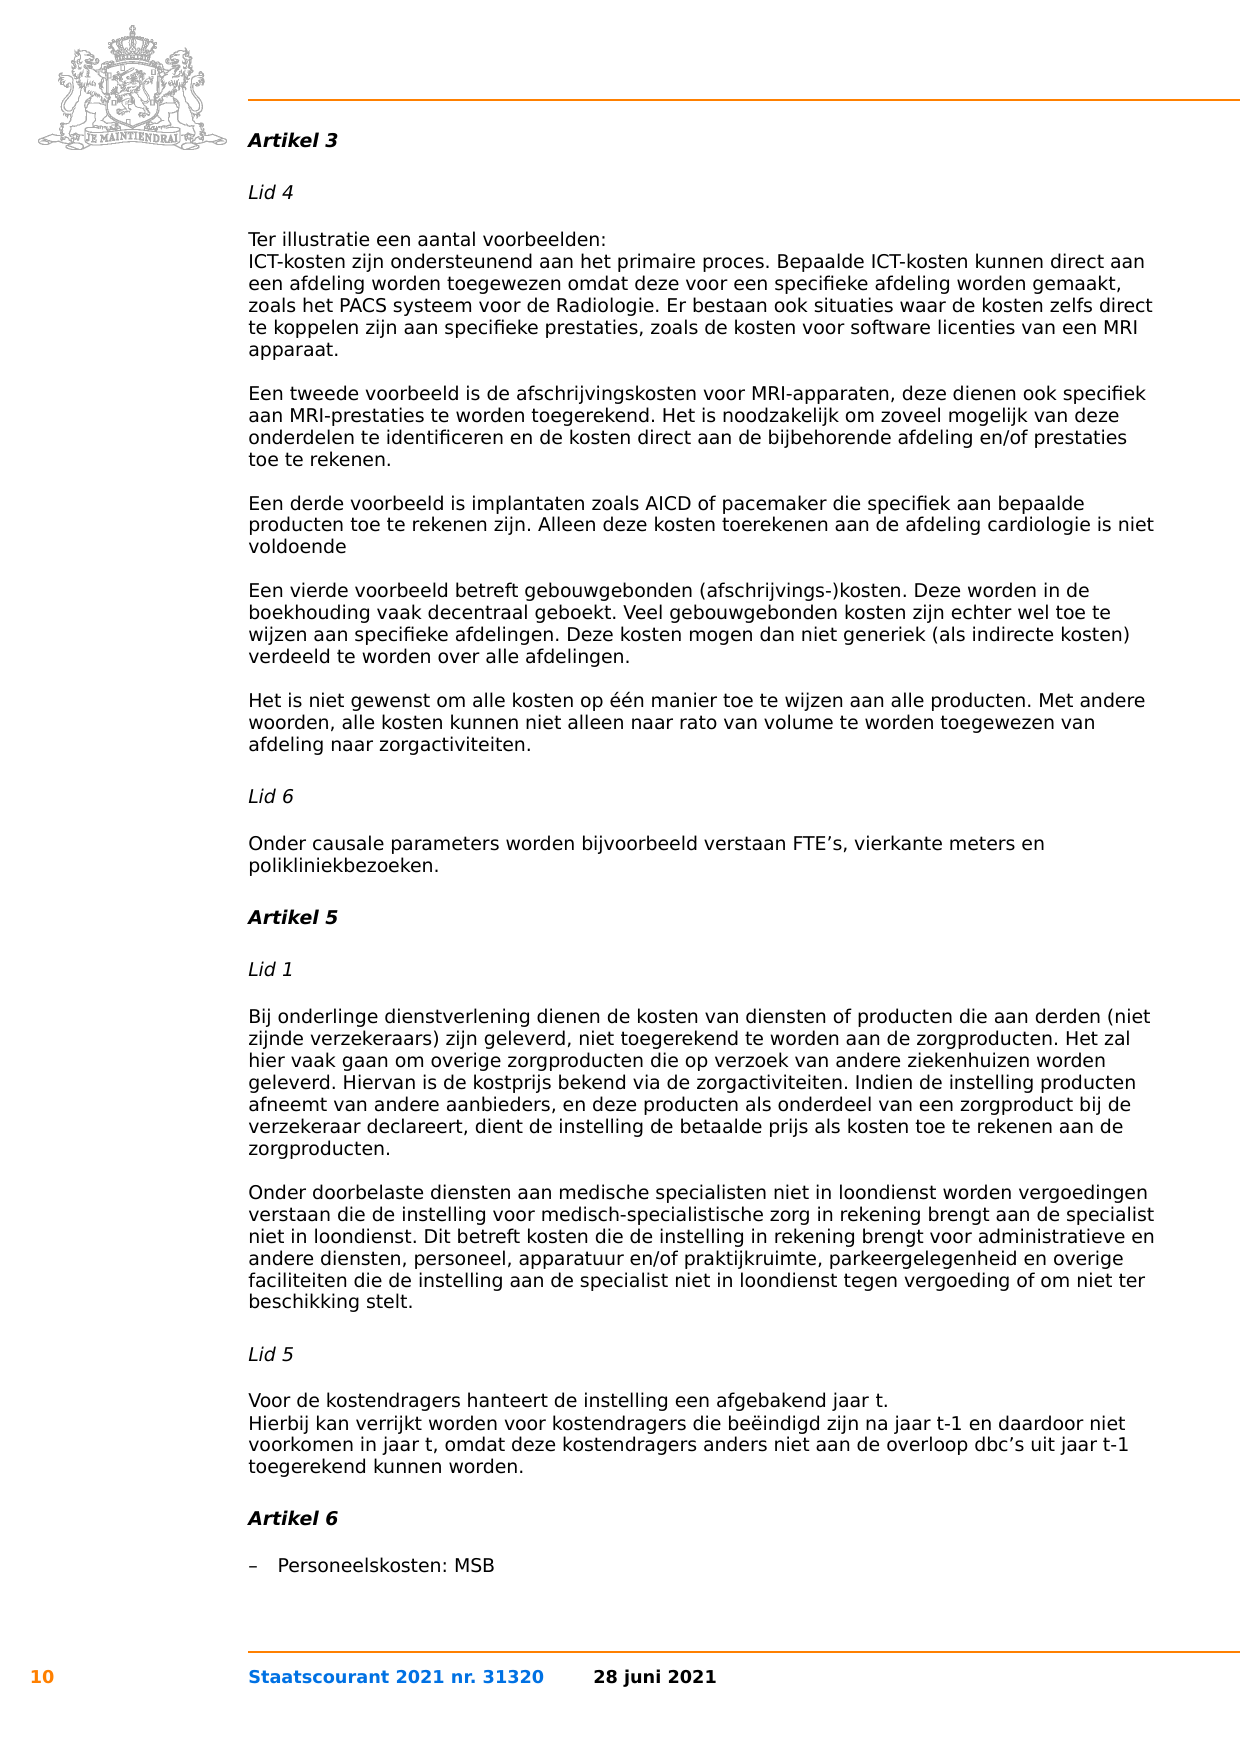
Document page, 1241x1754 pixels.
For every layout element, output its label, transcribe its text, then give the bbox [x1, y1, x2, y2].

text ICT-kosten zijn ondersteunend aan het primaire proces. Bepaalde ICT-kosten kunnen direct aan een afdeling worden toegewezen omdat deze voor een specifieke afdeling worden gemaakt, zoals het PACS systeem voor de Radiologie. Er bestaan ook situaties waar de kosten zelfs direct te koppelen zijn aan specifieke prestaties, zoals de kosten voor software licenties van een MRI apparaat. [248, 251, 1163, 361]
text Een derde voorbeeld is implantaten zoals AICD of pacemaker die specifiek aan bepaalde producten toe te rekenen zijn. Alleen deze kosten toerekenen aan de afdeling cardiologie is niet voldoende [248, 492, 1163, 558]
text Ter illustratie een aantal voorbeelden: [248, 229, 1163, 251]
subtitle Lid 4 [248, 182, 1163, 204]
subtitle Artikel 3 [248, 130, 1163, 152]
text – Personeelskosten: MSB [248, 1555, 1163, 1577]
text Onder causale parameters worden bijvoorbeeld verstaan FTE’s, vierkante meters en polikliniekbezoeken. [248, 833, 1163, 877]
subtitle Artikel 6 [248, 1508, 1163, 1530]
subtitle Lid 1 [248, 959, 1163, 981]
text Het is niet gewenst om alle kosten op één manier toe te wijzen aan alle producten. Met andere woorden, alle kosten kunnen niet alleen naar rato van volume te worden toegewezen van afdeling naar zorgactiviteiten. [248, 690, 1163, 756]
text Onder doorbelaste diensten aan medische specialisten niet in loondienst worden vergoedingen verstaan die de instelling voor medisch-specialistische zorg in rekening brengt aan de specialist niet in loondienst. Dit betreft kosten die de instelling in rekening brengt voor administratieve en andere diensten, personeel, apparatuur en/of praktijkruimte, parkeergelegenheid en overige faciliteiten die de instelling aan de specialist niet in loondienst tegen vergoeding of om niet ter beschikking stelt. [248, 1182, 1163, 1313]
text Een tweede voorbeeld is de afschrijvingskosten voor MRI-apparaten, deze dienen ook specifiek aan MRI-prestaties te worden toegerekend. Het is noodzakelijk om zoveel mogelijk van deze onderdelen te identificeren en de kosten direct aan de bijbehorende afdeling en/of prestaties toe te rekenen. [248, 383, 1163, 471]
text Een vierde voorbeeld betreft gebouwgebonden (afschrijvings-)kosten. Deze worden in de boekhouding vaak decentraal geboekt. Veel gebouwgebonden kosten zijn echter wel toe te wijzen aan specifieke afdelingen. Deze kosten mogen dan niet generiek (als indirecte kosten) verdeeld te worden over alle afdelingen. [248, 580, 1163, 668]
text Hierbij kan verrijkt worden voor kostendragers die beëindigd zijn na jaar t-1 en daardoor niet voorkomen in jaar t, omdat deze kostendragers anders niet aan de overloop dbc’s uit jaar t-1 toegerekend kunnen worden. [248, 1412, 1163, 1478]
text Bij onderlinge dienstverlening dienen de kosten van diensten of producten die aan derden (niet zijnde verzekeraars) zijn geleverd, niet toegerekend te worden aan de zorgproducten. Het zal hier vaak gaan om overige zorgproducten die op verzoek van andere ziekenhuizen worden geleverd. Hiervan is de kostprijs bekend via de zorgactiviteiten. Indien de instelling producten afneemt van andere aanbieders, en deze producten als onderdeel van een zorgproduct bij de verzekeraar declareert, dient de instelling de betaalde prijs als kosten toe te rekenen aan de zorgproducten. [248, 1006, 1163, 1160]
subtitle Lid 5 [248, 1343, 1163, 1365]
picture [38, 25, 227, 150]
text Voor de kostendragers hanteert de instelling een afgebakend jaar t. [248, 1390, 1163, 1412]
subtitle Artikel 5 [248, 907, 1163, 929]
subtitle Lid 6 [248, 786, 1163, 808]
